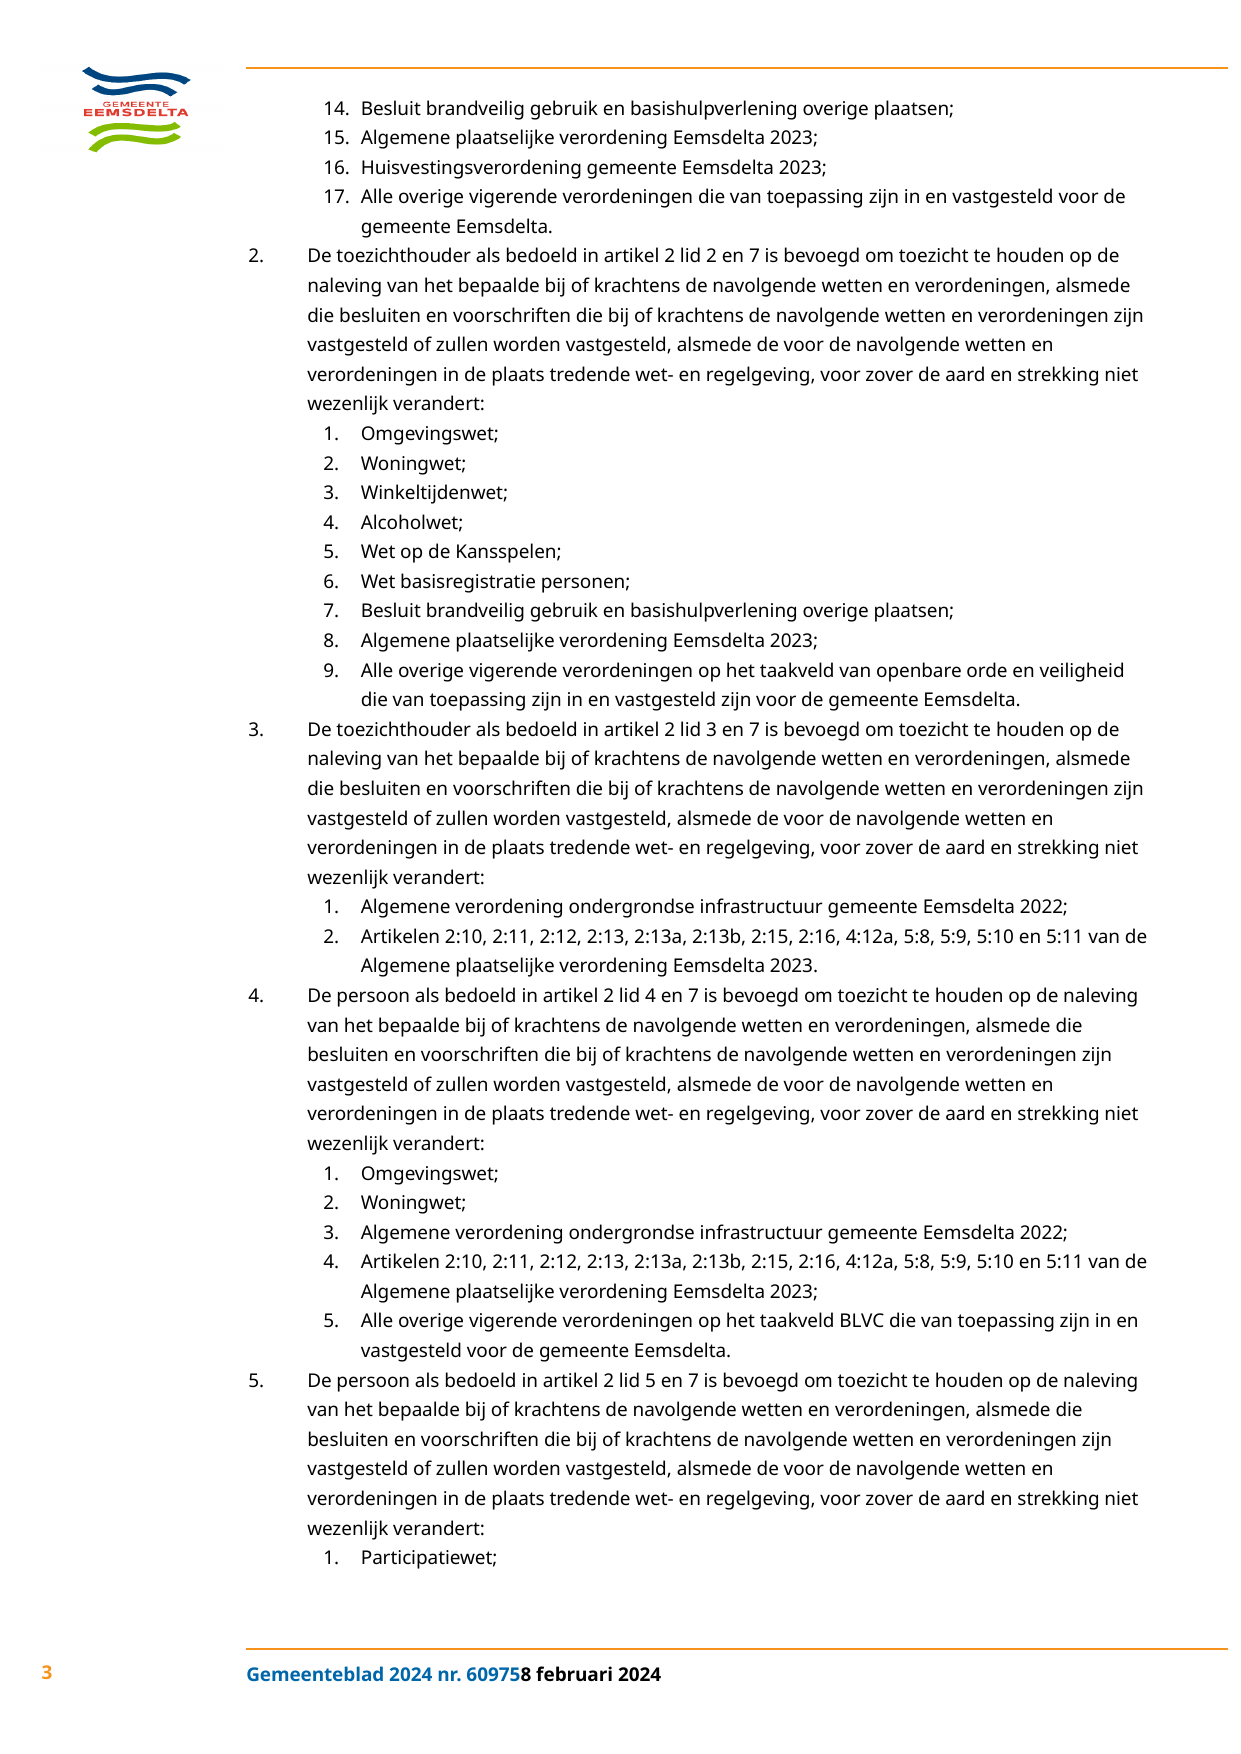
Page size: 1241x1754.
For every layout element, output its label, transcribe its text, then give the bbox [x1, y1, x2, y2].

picture [41, 47, 231, 172]
list Alle overige vigerende verordeningen op het taakveld van openbare orde en veiligheid die van toepassing zijn in en vastgesteld zijn voor de gemeente Eemsdelta. [323, 657, 1152, 712]
list Woningwet; [323, 1189, 1152, 1215]
list Participatiewet; [323, 1544, 1152, 1570]
list Omgevingswet; [323, 1160, 1152, 1186]
list Besluit brandveilig gebruik en basishulpverlening overige plaatsen; [323, 95, 1152, 121]
list De persoon als bedoeld in artikel 2 lid 4 en 7 is bevoegd om toezicht te houden op de naleving van het bepaalde bij of krachtens de navolgende wetten en verordeningen, alsmede die besluiten en voorschriften die bij of krachtens de navolgende wetten en verordeningen zijn vastgesteld of zullen worden vastgesteld, alsmede de voor de navolgende wetten en verordeningen in de plaats tredende wet- en regelgeving, voor zover de aard en strekking niet wezenlijk verandert: [248, 982, 1152, 1156]
list Huisvestingsverordening gemeente Eemsdelta 2023; [323, 154, 1152, 180]
list De persoon als bedoeld in artikel 2 lid 5 en 7 is bevoegd om toezicht te houden op de naleving van het bepaalde bij of krachtens de navolgende wetten en verordeningen, alsmede die besluiten en voorschriften die bij of krachtens de navolgende wetten en verordeningen zijn vastgesteld of zullen worden vastgesteld, alsmede de voor de navolgende wetten en verordeningen in de plaats tredende wet- en regelgeving, voor zover de aard en strekking niet wezenlijk verandert: [248, 1367, 1152, 1541]
list Algemene verordening ondergrondse infrastructuur gemeente Eemsdelta 2022; [323, 893, 1152, 919]
list Besluit brandveilig gebruik en basishulpverlening overige plaatsen; [323, 598, 1152, 623]
list Algemene plaatselijke verordening Eemsdelta 2023; [323, 627, 1152, 653]
list De toezichthouder als bedoeld in artikel 2 lid 3 en 7 is bevoegd om toezicht te houden op de naleving van het bepaalde bij of krachtens de navolgende wetten en verordeningen, alsmede die besluiten en voorschriften die bij of krachtens de navolgende wetten en verordeningen zijn vastgesteld of zullen worden vastgesteld, alsmede de voor de navolgende wetten en verordeningen in de plaats tredende wet- en regelgeving, voor zover de aard en strekking niet wezenlijk verandert: [248, 716, 1152, 890]
list Artikelen 2:10, 2:11, 2:12, 2:13, 2:13a, 2:13b, 2:15, 2:16, 4:12a, 5:8, 5:9, 5:10 en 5:11 van de Algemene plaatselijke verordening Eemsdelta 2023. [323, 923, 1152, 978]
list Wet op de Kansspelen; [323, 538, 1152, 564]
list Algemene plaatselijke verordening Eemsdelta 2023; [323, 124, 1152, 150]
list Wet basisregistratie personen; [323, 568, 1152, 594]
list Algemene verordening ondergrondse infrastructuur gemeente Eemsdelta 2022; [323, 1219, 1152, 1245]
list Alle overige vigerende verordeningen die van toepassing zijn in en vastgesteld voor de gemeente Eemsdelta. [323, 183, 1152, 239]
list De toezichthouder als bedoeld in artikel 2 lid 2 en 7 is bevoegd om toezicht te houden op de naleving van het bepaalde bij of krachtens de navolgende wetten en verordeningen, alsmede die besluiten en voorschriften die bij of krachtens de navolgende wetten en verordeningen zijn vastgesteld of zullen worden vastgesteld, alsmede de voor de navolgende wetten en verordeningen in de plaats tredende wet- en regelgeving, voor zover de aard en strekking niet wezenlijk verandert: [248, 243, 1152, 416]
list Artikelen 2:10, 2:11, 2:12, 2:13, 2:13a, 2:13b, 2:15, 2:16, 4:12a, 5:8, 5:9, 5:10 en 5:11 van de Algemene plaatselijke verordening Eemsdelta 2023; [323, 1248, 1152, 1304]
list Woningwet; [323, 450, 1152, 476]
list Alle overige vigerende verordeningen op het taakveld BLVC die van toepassing zijn in en vastgesteld voor de gemeente Eemsdelta. [323, 1308, 1152, 1363]
list Winkeltijdenwet; [323, 479, 1152, 505]
list Alcoholwet; [323, 509, 1152, 535]
list Omgevingswet; [323, 420, 1152, 446]
